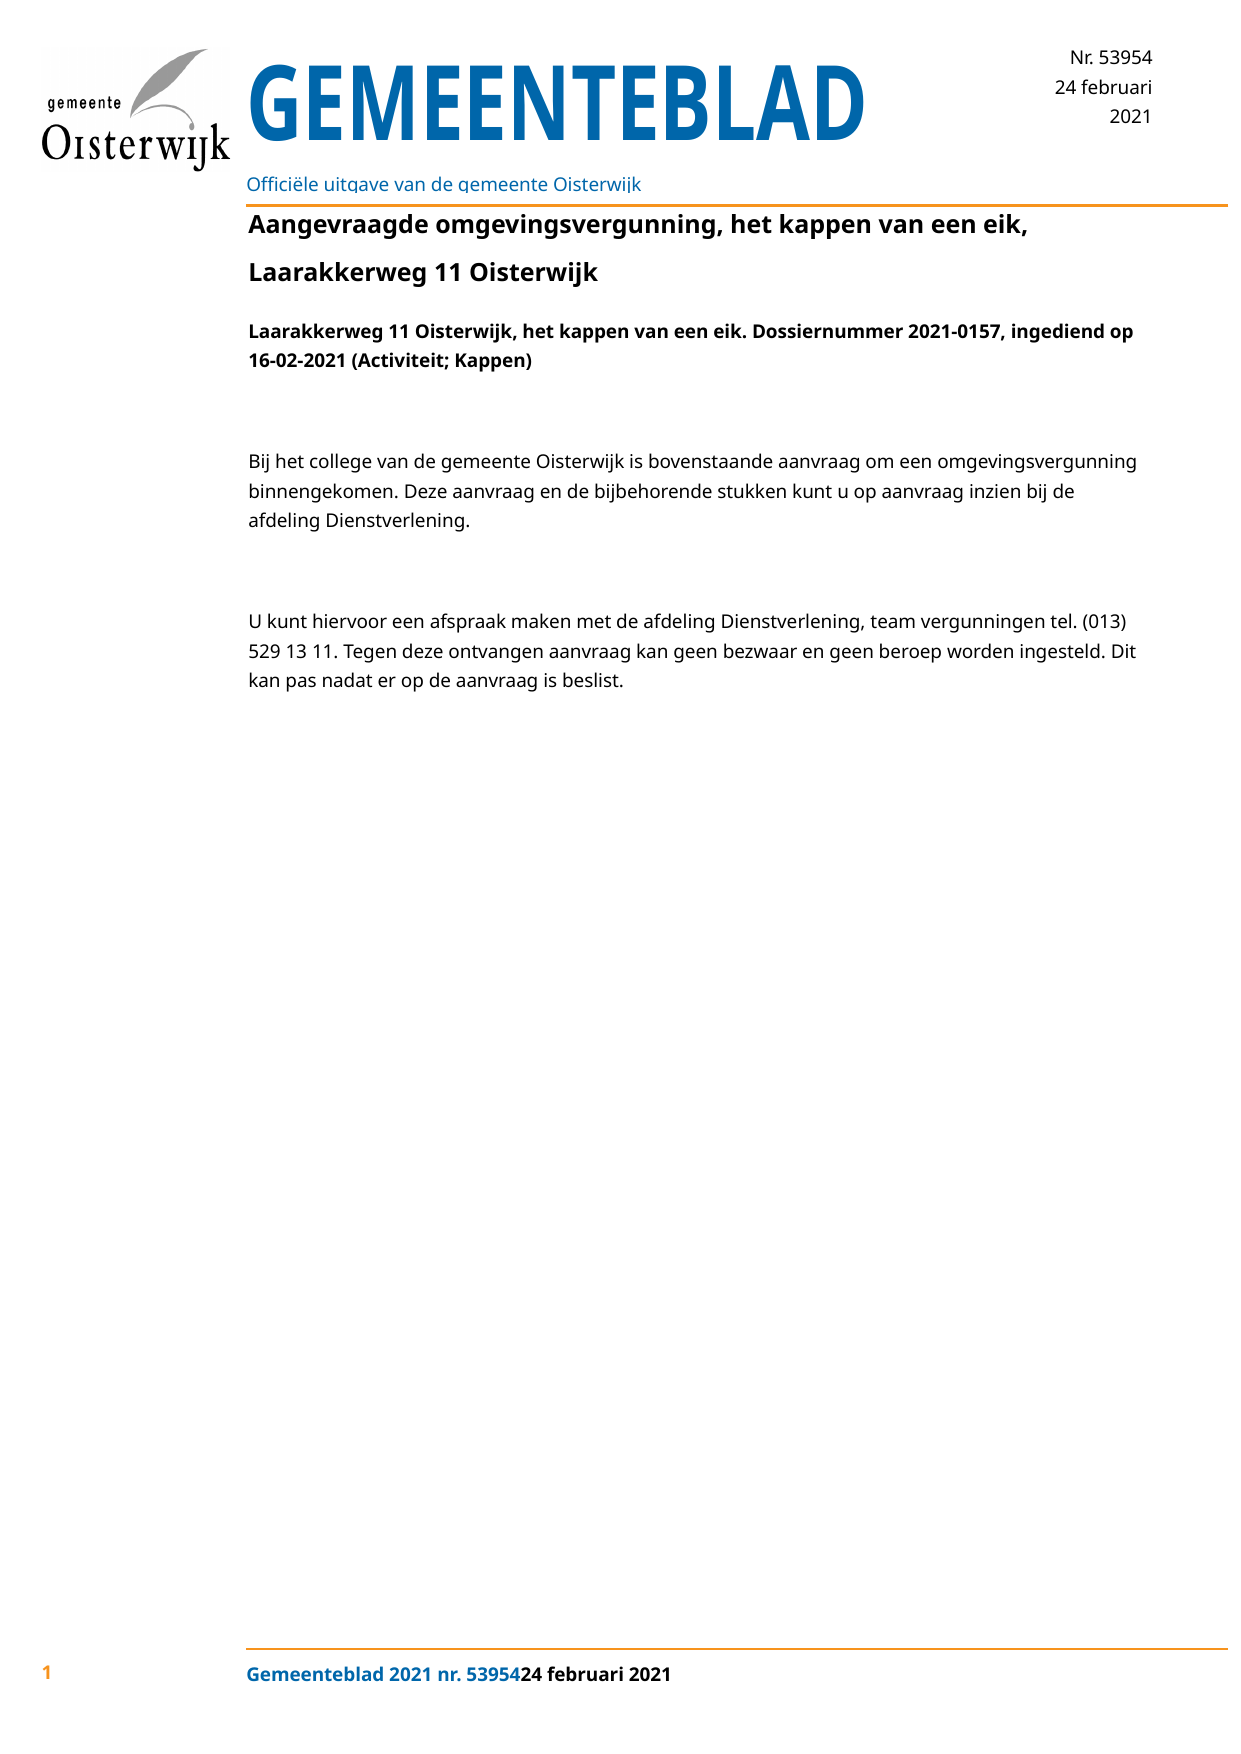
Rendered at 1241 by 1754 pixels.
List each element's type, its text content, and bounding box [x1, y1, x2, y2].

text Laarakkerweg 11 Oisterwijk, het kappen van een eik. Dossiernummer 2021-0157, ingediend op 16-02-2021 (Activiteit; Kappen) [248, 318, 1152, 373]
picture [41, 47, 231, 172]
text Aangevraagde omgevingsvergunning, het kappen van een eik, Laarakkerweg 11 Oisterwijk [248, 207, 1152, 288]
text U kunt hiervoor een afspraak maken met de afdeling Dienstverlening, team vergunningen tel. (013) 529 13 11. Tegen deze ontvangen aanvraag kan geen bezwaar en geen beroep worden ingesteld. Dit kan pas nadat er op de aanvraag is beslist. [248, 608, 1152, 693]
text Bij het college van de gemeente Oisterwijk is bovenstaande aanvraag om een omgevingsvergunning binnengekomen. Deze aanvraag en de bijbehorende stukken kunt u op aanvraag inzien bij de afdeling Dienstverlening. [248, 448, 1152, 533]
